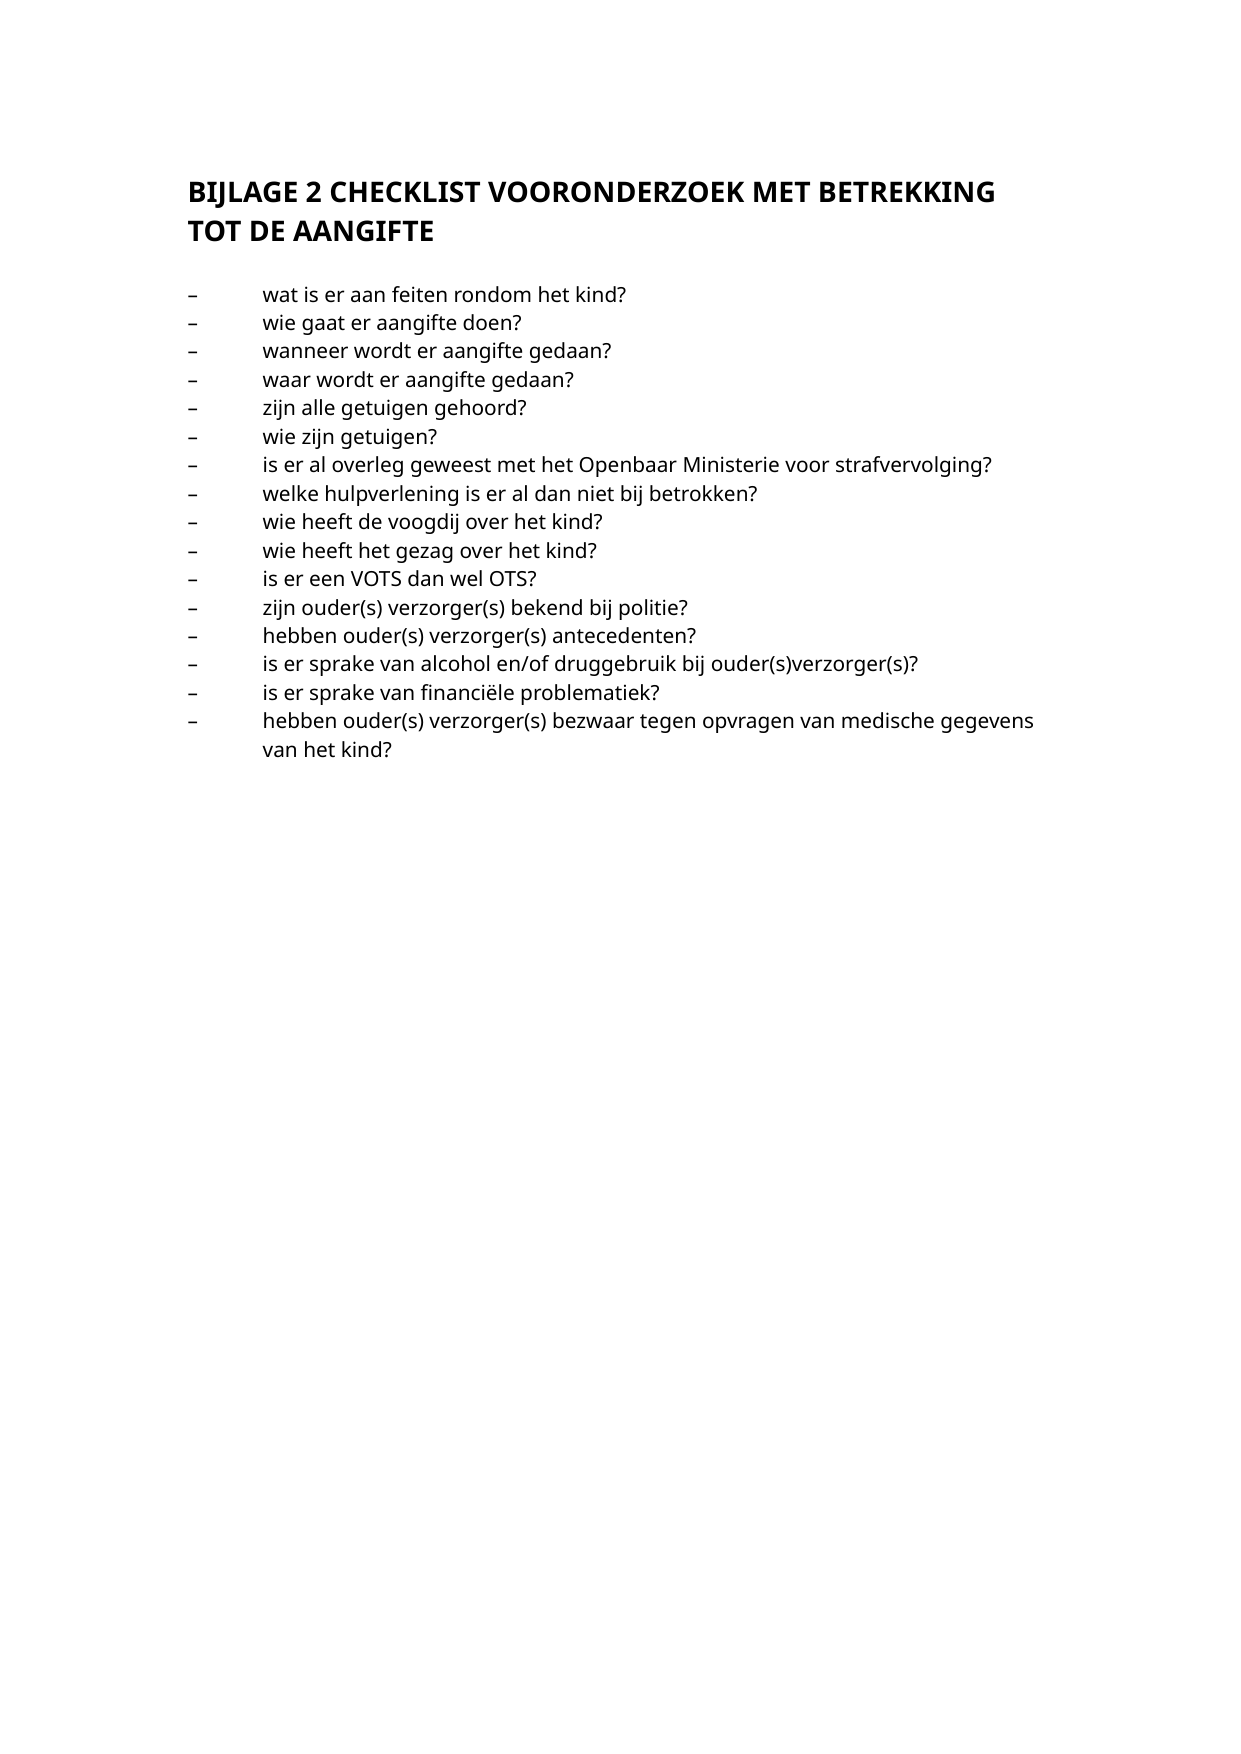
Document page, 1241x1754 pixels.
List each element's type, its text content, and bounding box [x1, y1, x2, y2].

list is er sprake van financiële problematiek? [187, 678, 1053, 706]
list zijn alle getuigen gehoord? [187, 393, 1053, 422]
list wie heeft de voogdij over het kind? [187, 507, 1053, 536]
list wanneer wordt er aangifte gedaan? [187, 337, 1053, 365]
list is er al overleg geweest met het Openbaar Ministerie voor strafvervolging? [187, 450, 1053, 479]
list wat is er aan feiten rondom het kind? [187, 280, 1053, 308]
list wie heeft het gezag over het kind? [187, 536, 1053, 564]
list is er een VOTS dan wel OTS? [187, 564, 1053, 593]
list hebben ouder(s) verzorger(s) bezwaar tegen opvragen van medische gegevens van het kind? [187, 706, 1053, 763]
list wie zijn getuigen? [187, 422, 1053, 450]
subtitle BIJLAGE 2 CHECKLIST VOORONDERZOEK MET BETREKKING TOT DE AANGIFTE [187, 172, 1053, 250]
list zijn ouder(s) verzorger(s) bekend bij politie? [187, 593, 1053, 621]
list welke hulpverlening is er al dan niet bij betrokken? [187, 479, 1053, 507]
list hebben ouder(s) verzorger(s) antecedenten? [187, 621, 1053, 649]
list waar wordt er aangifte gedaan? [187, 365, 1053, 393]
list is er sprake van alcohol en/of druggebruik bij ouder(s)verzorger(s)? [187, 649, 1053, 678]
list wie gaat er aangifte doen? [187, 308, 1053, 337]
